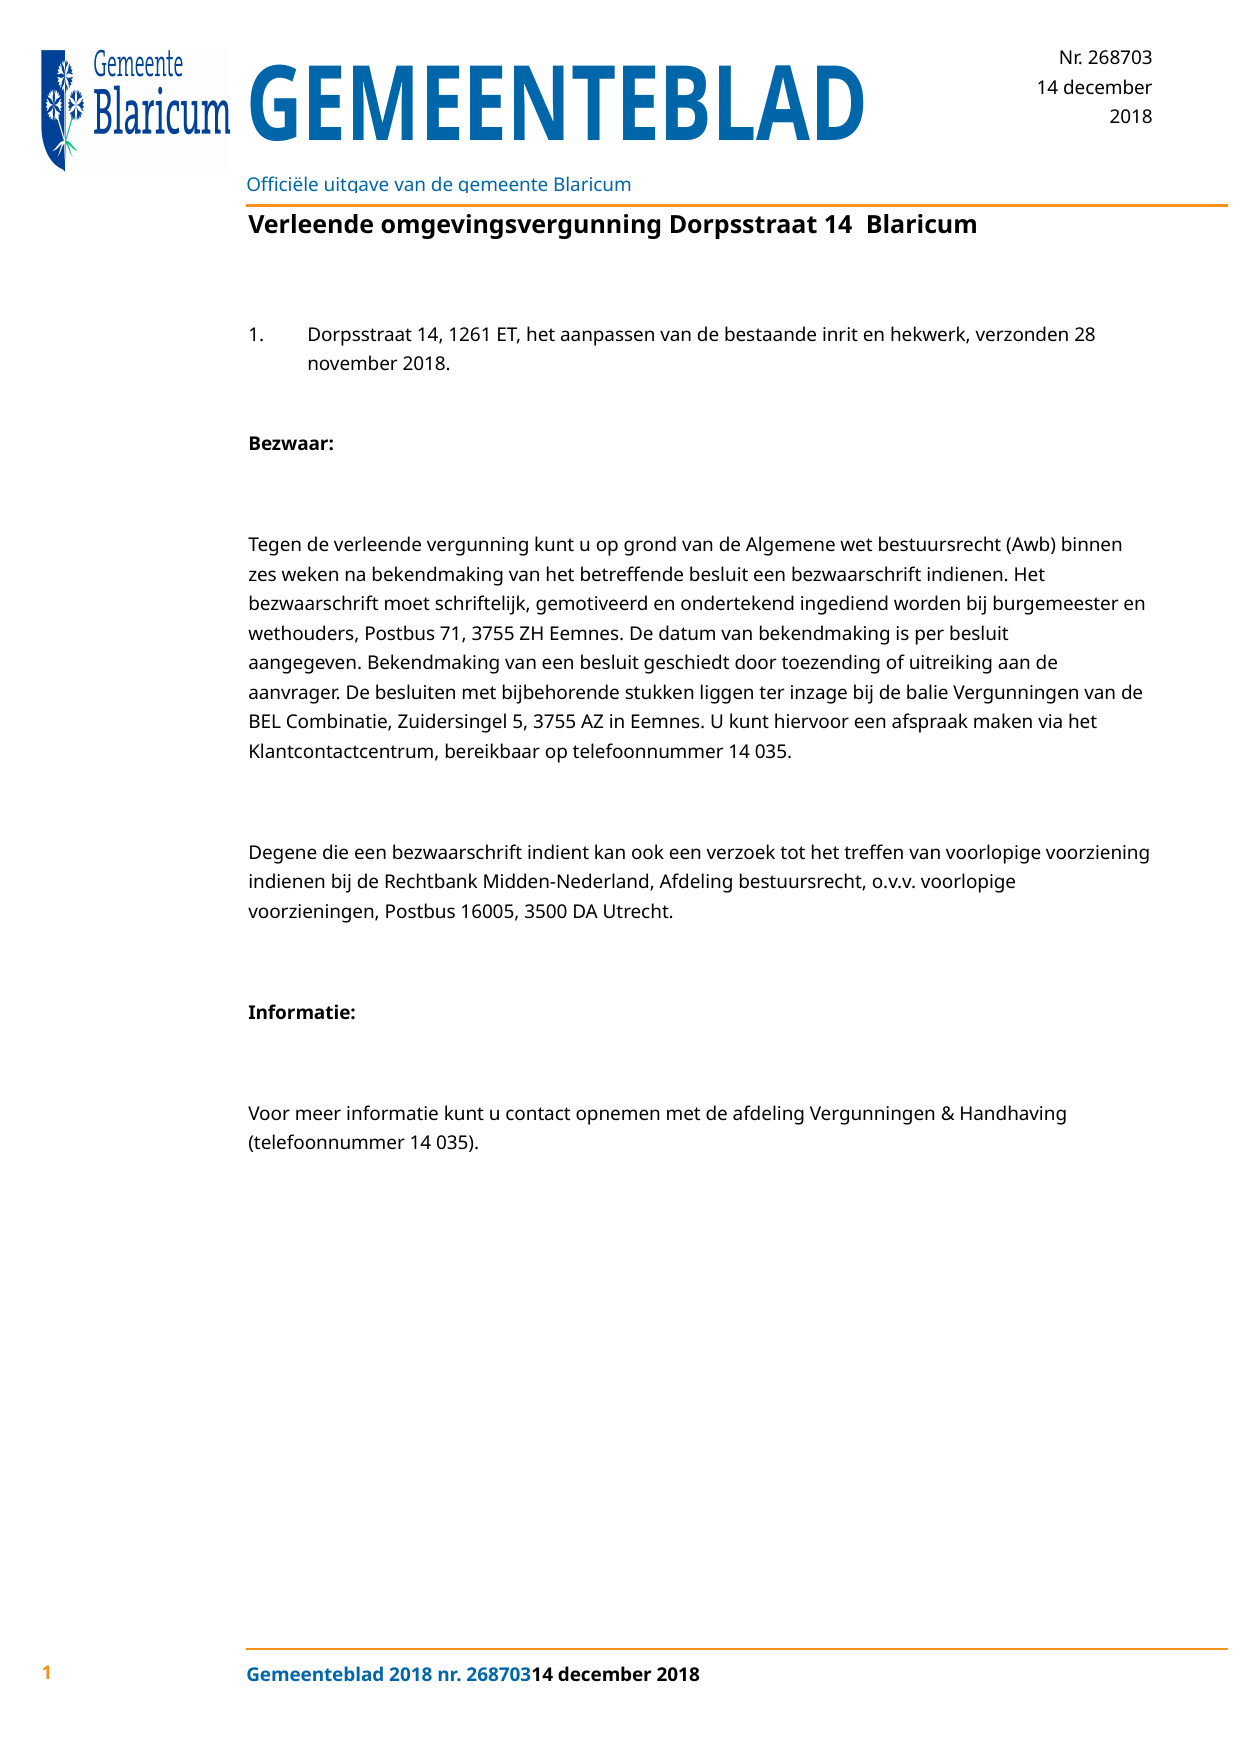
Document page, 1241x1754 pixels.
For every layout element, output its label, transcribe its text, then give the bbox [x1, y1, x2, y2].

picture [41, 47, 231, 172]
list Dorpsstraat 14, 1261 ET, het aanpassen van de bestaande inrit en hekwerk, verzonden 28 november 2018. [248, 321, 1152, 376]
text Verleende omgevingsvergunning Dorpsstraat 14 Blaricum [248, 207, 1152, 241]
text Voor meer informatie kunt u contact opnemen met de afdeling Vergunningen & Handhaving (telefoonnummer 14 035). [248, 1100, 1152, 1155]
text Informatie: [248, 999, 1152, 1025]
text Bezwaar: [248, 430, 1152, 456]
text Tegen de verleende vergunning kunt u op grond van de Algemene wet bestuursrecht (Awb) binnen zes weken na bekendmaking van het betreffende besluit een bezwaarschrift indienen. Het bezwaarschrift moet schriftelijk, gemotiveerd en ondertekend ingediend worden bij burgemeester en wethouders, Postbus 71, 3755 ZH Eemnes. De datum van bekendmaking is per besluit aangegeven. Bekendmaking van een besluit geschiedt door toezending of uitreiking aan de aanvrager. De besluiten met bijbehorende stukken liggen ter inzage bij de balie Vergunningen van de BEL Combinatie, Zuidersingel 5, 3755 AZ in Eemnes. U kunt hiervoor een afspraak maken via het Klantcontactcentrum, bereikbaar op telefoonnummer 14 035. [248, 531, 1152, 764]
text Degene die een bezwaarschrift indient kan ook een verzoek tot het treffen van voorlopige voorziening indienen bij de Rechtbank Midden-Nederland, Afdeling bestuursrecht, o.v.v. voorlopige voorzieningen, Postbus 16005, 3500 DA Utrecht. [248, 839, 1152, 924]
